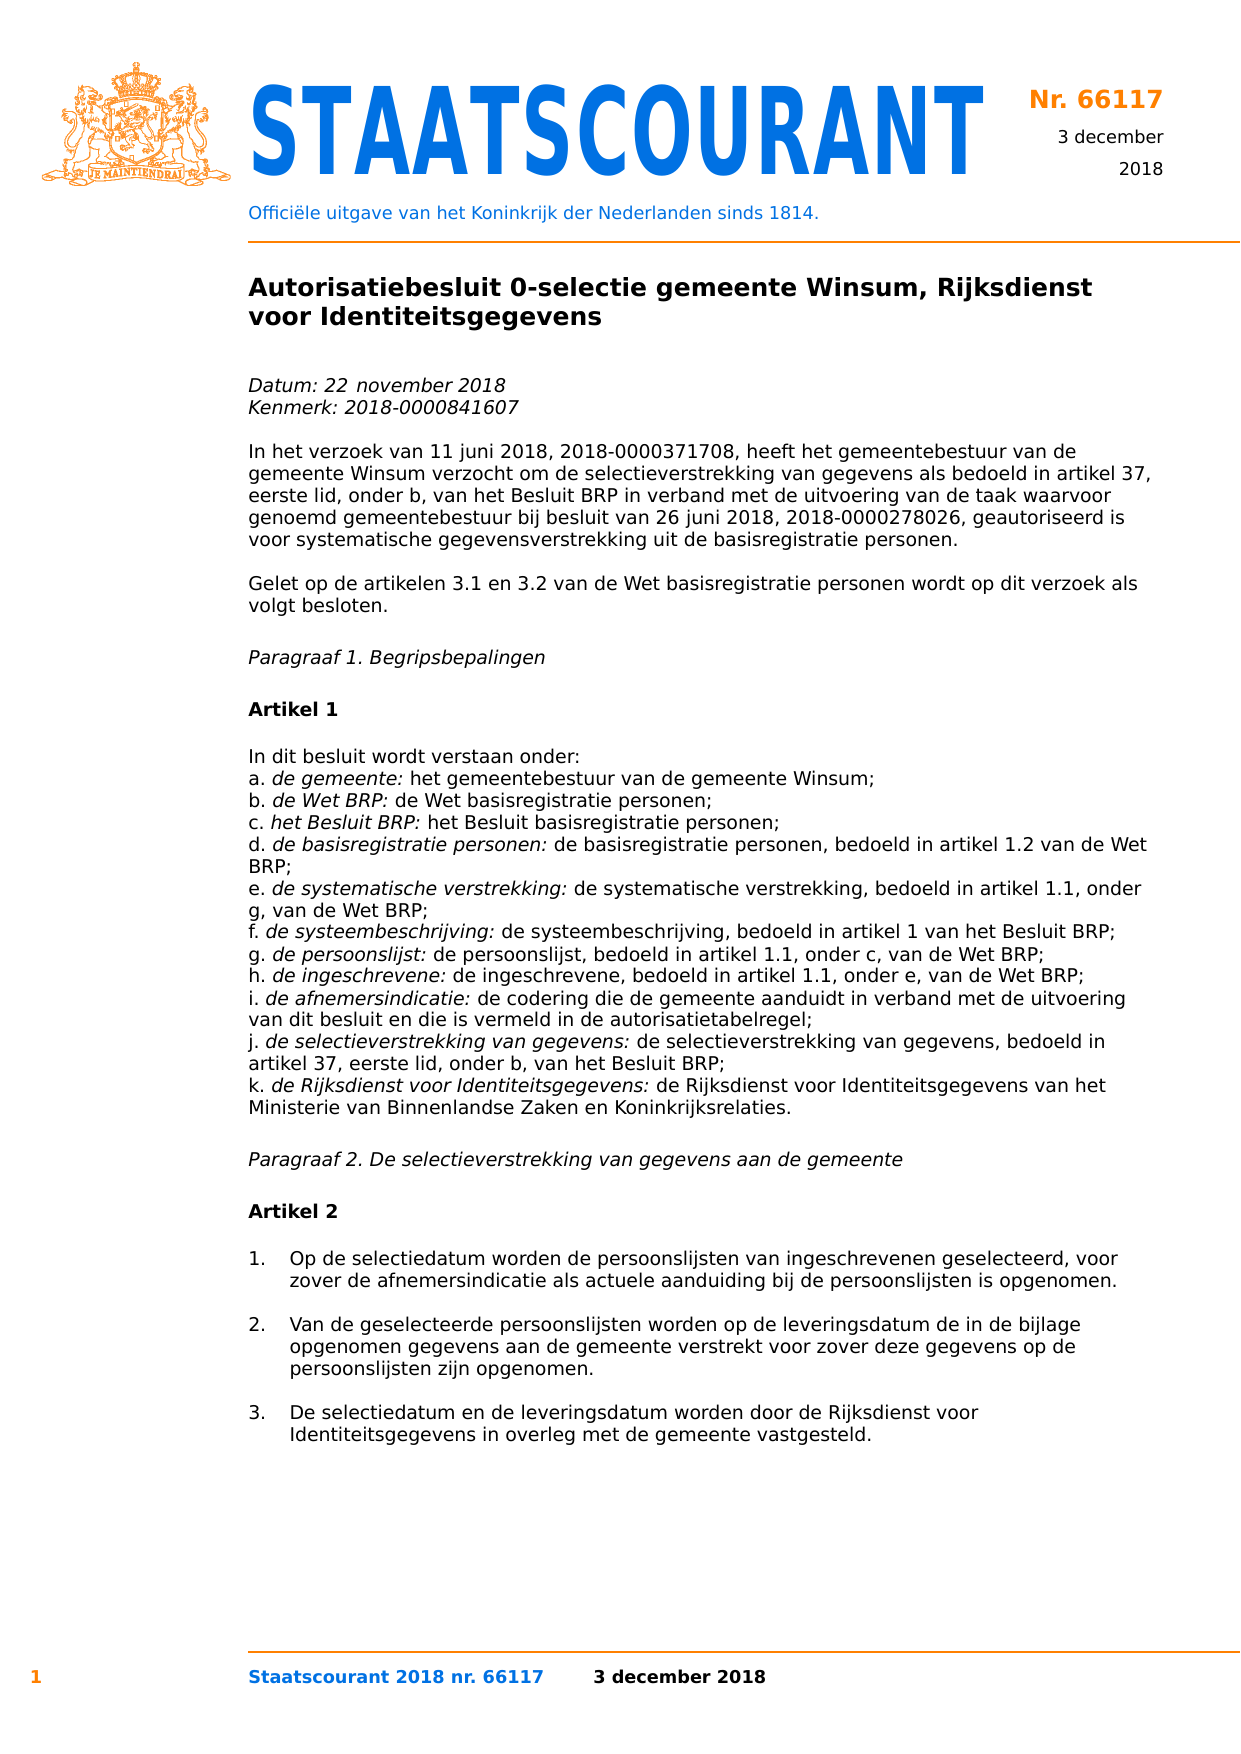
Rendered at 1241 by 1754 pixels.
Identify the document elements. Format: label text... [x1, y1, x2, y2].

text In het verzoek van 11 juni 2018, 2018-0000371708, heeft het gemeentebestuur van de gemeente Winsum verzocht om de selectieverstrekking van gegevens als bedoeld in artikel 37, eerste lid, onder b, van het Besluit BRP in verband met de uitvoering van de taak waarvoor genoemd gemeentebestuur bij besluit van 26 juni 2018, 2018-0000278026, geautoriseerd is voor systematische gegevensverstrekking uit de basisregistratie personen. [248, 441, 1163, 551]
text e. de systematische verstrekking: de systematische verstrekking, bedoeld in artikel 1.1, onder g, van de Wet BRP; [248, 877, 1163, 921]
text f. de systeembeschrijving: de systeembeschrijving, bedoeld in artikel 1 van het Besluit BRP; [248, 921, 1163, 943]
text k. de Rijksdienst voor Identiteitsgegevens: de Rijksdienst voor Identiteitsgegevens van het Ministerie van Binnenlandse Zaken en Koninkrijksrelaties. [248, 1075, 1163, 1119]
subtitle Autorisatiebesluit 0-selectie gemeente Winsum, Rijksdienst voor Identiteitsgegevens [248, 273, 1163, 331]
text In dit besluit wordt verstaan onder: [248, 746, 1163, 768]
text b. de Wet BRP: de Wet basisregistratie personen; [248, 789, 1163, 812]
text c. het Besluit BRP: het Besluit basisregistratie personen; [248, 812, 1163, 833]
picture [41, 62, 231, 186]
text Kenmerk: 2018-0000841607 [248, 397, 1163, 419]
table_cell Officiële uitgave van het Koninkrijk der Nederlanden sinds 1814. [248, 203, 1240, 241]
text d. de basisregistratie personen: de basisregistratie personen, bedoeld in artikel 1.2 van de Wet BRP; [248, 833, 1163, 877]
subtitle Artikel 2 [248, 1201, 1163, 1223]
subtitle Artikel 1 [248, 699, 1163, 721]
text h. de ingeschrevene: de ingeschrevene, bedoeld in artikel 1.1, onder e, van de Wet BRP; [248, 965, 1163, 987]
text a. de gemeente: het gemeentebestuur van de gemeente Winsum; [248, 768, 1163, 789]
table_header [25, 62, 248, 241]
subtitle Paragraaf 2. De selectieverstrekking van gegevens aan de gemeente [248, 1149, 1163, 1171]
text Datum: 22 november 2018 [248, 375, 1163, 397]
table_cell 3 december [998, 121, 1240, 153]
table_cell 2018 [998, 153, 1240, 203]
text 2. Van de geselecteerde persoonslijsten worden op de leveringsdatum de in de bijlage opgenomen gegevens aan de gemeente verstrekt voor zover deze gegevens op de persoonslijsten zijn opgenomen. [248, 1314, 1163, 1380]
table_header Nr. 66117 [998, 62, 1240, 121]
text i. de afnemersindicatie: de codering die de gemeente aanduidt in verband met de uitvoering van dit besluit en die is vermeld in de autorisatietabelregel; [248, 987, 1163, 1031]
text g. de persoonslijst: de persoonslijst, bedoeld in artikel 1.1, onder c, van de Wet BRP; [248, 943, 1163, 965]
text Gelet op de artikelen 3.1 en 3.2 van de Wet basisregistratie personen wordt op dit verzoek als volgt besloten. [248, 573, 1163, 617]
text 1. Op de selectiedatum worden de persoonslijsten van ingeschrevenen geselecteerd, voor zover de afnemersindicatie als actuele aanduiding bij de persoonslijsten is opgenomen. [248, 1248, 1163, 1292]
text 3. De selectiedatum en de leveringsdatum worden door de Rijksdienst voor Identiteitsgegevens in overleg met de gemeente vastgesteld. [248, 1402, 1163, 1446]
table_header STAATSCOURANT [248, 62, 998, 203]
subtitle Paragraaf 1. Begripsbepalingen [248, 647, 1163, 669]
text j. de selectieverstrekking van gegevens: de selectieverstrekking van gegevens, bedoeld in artikel 37, eerste lid, onder b, van het Besluit BRP; [248, 1031, 1163, 1075]
